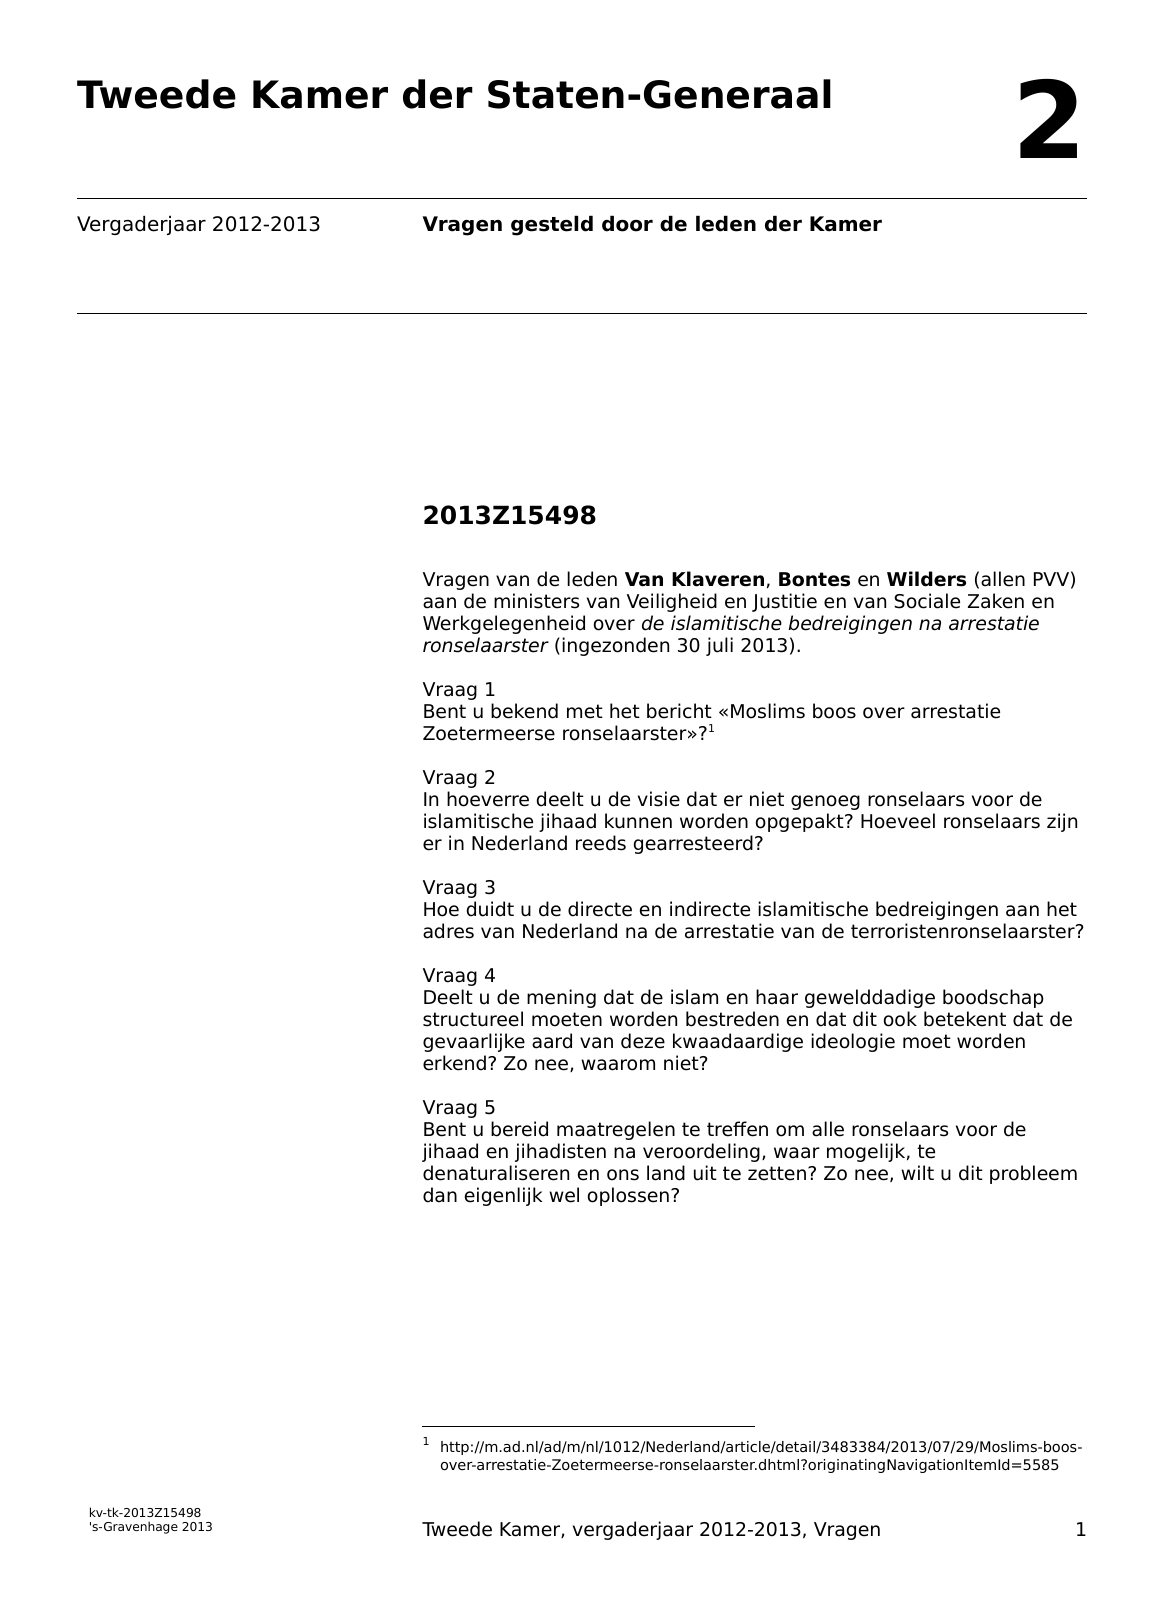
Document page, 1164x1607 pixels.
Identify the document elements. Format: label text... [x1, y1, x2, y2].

text Vraag 5 [422, 1097, 1087, 1119]
text kv-tk-2013Z15498 [88, 1506, 323, 1520]
text Bent u bereid maatregelen te treffen om alle ronselaars voor de jihaad en jihadisten na veroordeling, waar mogelijk, te denaturaliseren en ons land uit te zetten? Zo nee, wilt u dit probleem dan eigenlijk wel oplossen? [422, 1119, 1087, 1207]
text Bent u bekend met het bericht «Moslims boos over arrestatie Zoetermeerse ronselaarster»? [422, 701, 1087, 745]
table_cell Vergaderjaar 2012-2013 [77, 199, 422, 313]
text Vraag 4 [422, 965, 1087, 987]
text Hoe duidt u de directe en indirecte islamitische bedreigingen aan het adres van Nederland na de arrestatie van de terroristenronselaarster? [422, 899, 1087, 943]
table_header 2 [886, 59, 1087, 198]
text Vraag 2 [422, 767, 1087, 789]
text 's-Gravenhage 2013 [88, 1520, 323, 1534]
table_header Tweede Kamer der Staten-Generaal [77, 59, 886, 198]
text Vraag 1 [422, 679, 1087, 701]
text In hoeverre deelt u de visie dat er niet genoeg ronselaars voor de islamitische jihaad kunnen worden opgepakt? Hoeveel ronselaars zijn er in Nederland reeds gearresteerd? [422, 789, 1087, 855]
text Deelt u de mening dat de islam en haar gewelddadige boodschap structureel moeten worden bestreden en dat dit ook betekent dat de gevaarlijke aard van deze kwaadaardige ideologie moet worden erkend? Zo nee, waarom niet? [422, 987, 1087, 1075]
text Vragen van de leden Van Klaveren, Bontes en Wilders (allen PVV) aan de ministers van Veiligheid en Justitie en van Sociale Zaken en Werkgelegenheid over de islamitische bedreigingen na arrestatie ronselaarster (ingezonden 30 juli 2013). [422, 569, 1087, 657]
text http://m.ad.nl/ad/m/nl/1012/Nederland/article/detail/3483384/2013/07/29/Moslims-boos-over-arrestatie-Zoetermeerse-ronselaarster.dhtml?originatingNavigationItemId=5585 [422, 1435, 1087, 1474]
table_cell Vragen gesteld door de leden der Kamer [422, 199, 1087, 313]
text 2013Z15498 [422, 501, 1087, 531]
text Vraag 3 [422, 877, 1087, 899]
